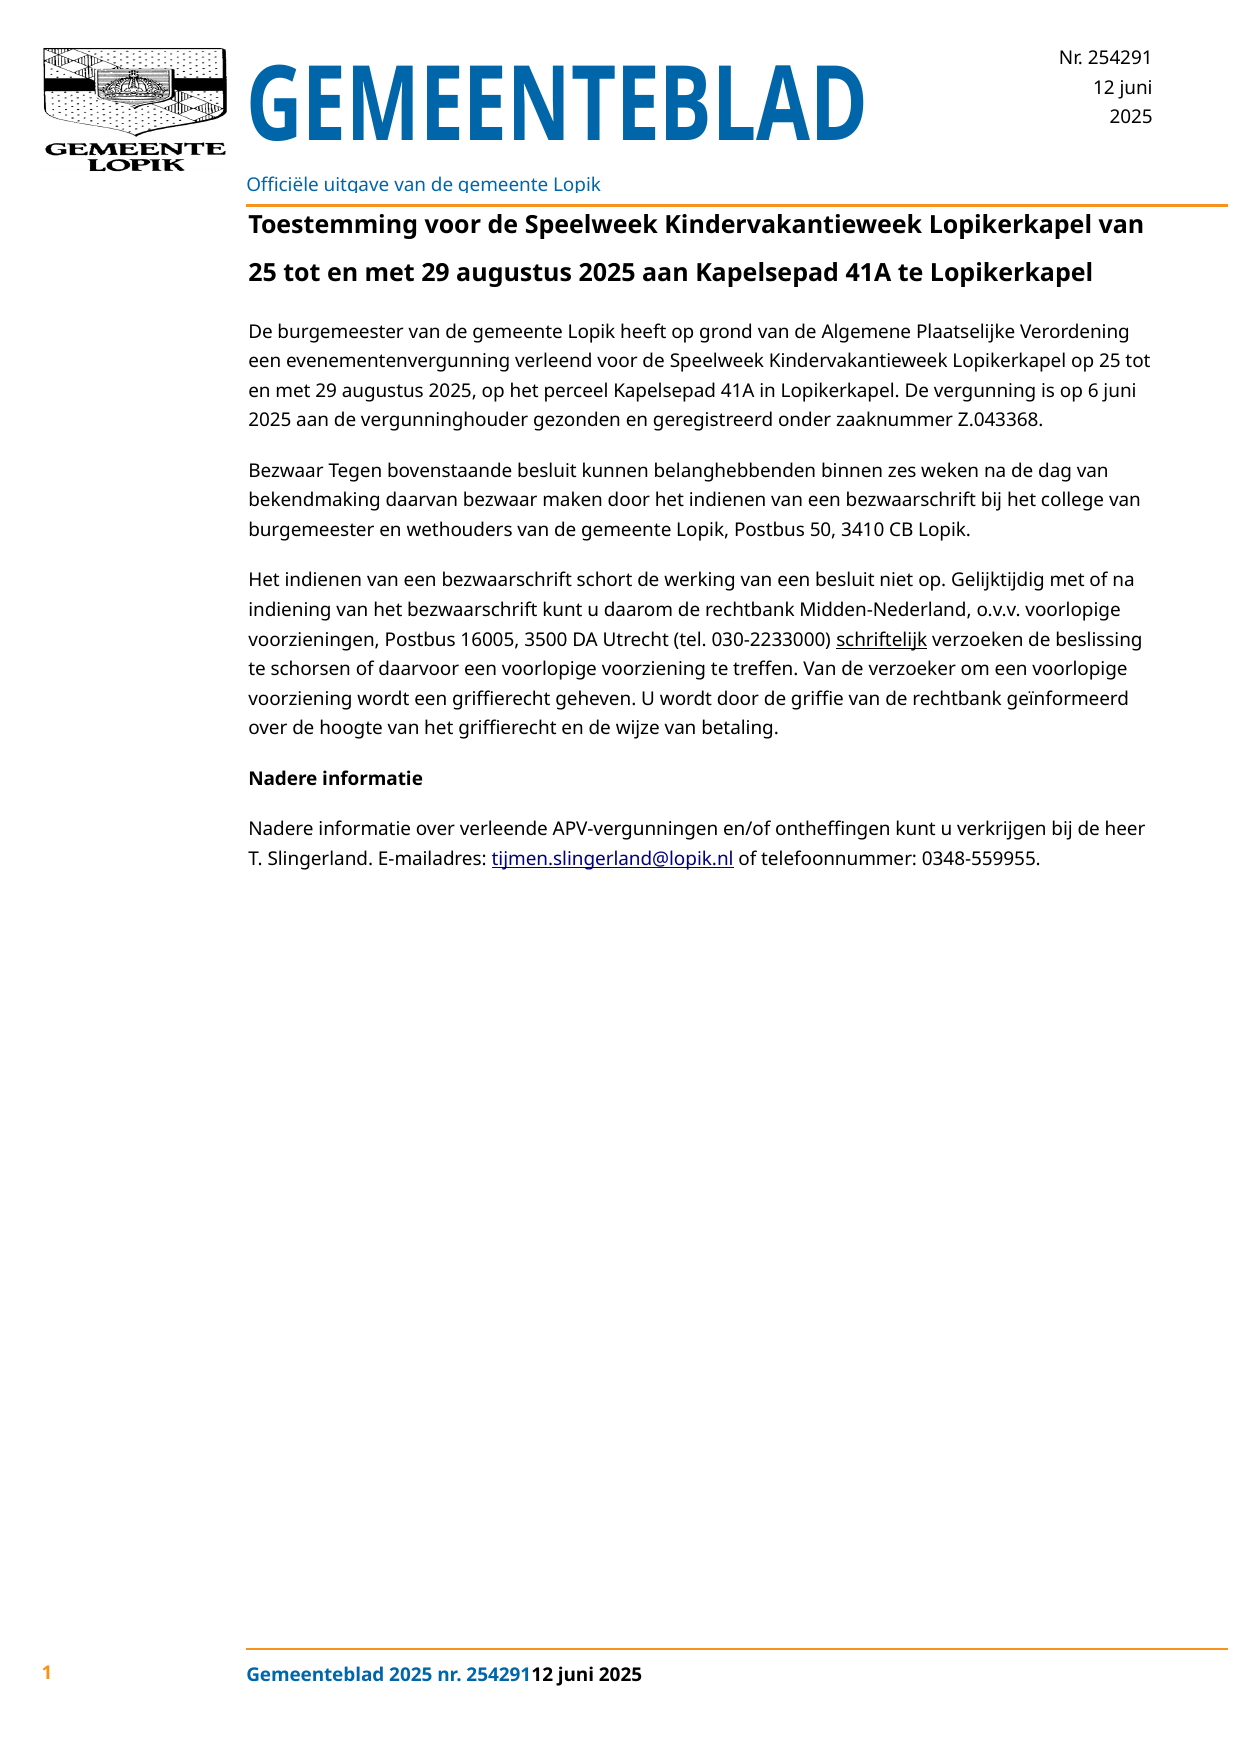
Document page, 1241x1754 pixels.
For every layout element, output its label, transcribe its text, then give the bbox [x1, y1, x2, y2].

text Het indienen van een bezwaarschrift schort de werking van een besluit niet op. Gelijktijdig met of na indiening van het bezwaarschrift kunt u daarom de rechtbank Midden-Nederland, o.v.v. voorlopige voorzieningen, Postbus 16005, 3500 DA Utrecht (tel. 030-2233000) schriftelijk verzoeken de beslissing te schorsen of daarvoor een voorlopige voorziening te treffen. Van de verzoeker om een voorlopige voorziening wordt een griffierecht geheven. U wordt door de griffie van de rechtbank geïnformeerd over de hoogte van het griffierecht en de wijze van betaling. [248, 567, 1152, 740]
text Nadere informatie [248, 765, 1152, 791]
text Bezwaar Tegen bovenstaande besluit kunnen belanghebbenden binnen zes weken na de dag van bekendmaking daarvan bezwaar maken door het indienen van een bezwaarschrift bij het college van burgemeester en wethouders van de gemeente Lopik, Postbus 50, 3410 CB Lopik. [248, 457, 1152, 542]
text Nadere informatie over verleende APV-vergunningen en/of ontheffingen kunt u verkrijgen bij de heer T. Slingerland. E-mailadres: tijmen.slingerland@lopik.nl of telefoonnummer: 0348-559955. [248, 815, 1152, 871]
picture [41, 47, 231, 172]
text De burgemeester van de gemeente Lopik heeft op grond van de Algemene Plaatselijke Verordening een evenementenvergunning verleend voor de Speelweek Kindervakantieweek Lopikerkapel op 25 tot en met 29 augustus 2025, op het perceel Kapelsepad 41A in Lopikerkapel. De vergunning is op 6 juni 2025 aan de vergunninghouder gezonden en geregistreerd onder zaaknummer Z.043368. [248, 318, 1152, 432]
text Toestemming voor de Speelweek Kindervakantieweek Lopikerkapel van 25 tot en met 29 augustus 2025 aan Kapelsepad 41A te Lopikerkapel [248, 207, 1152, 288]
